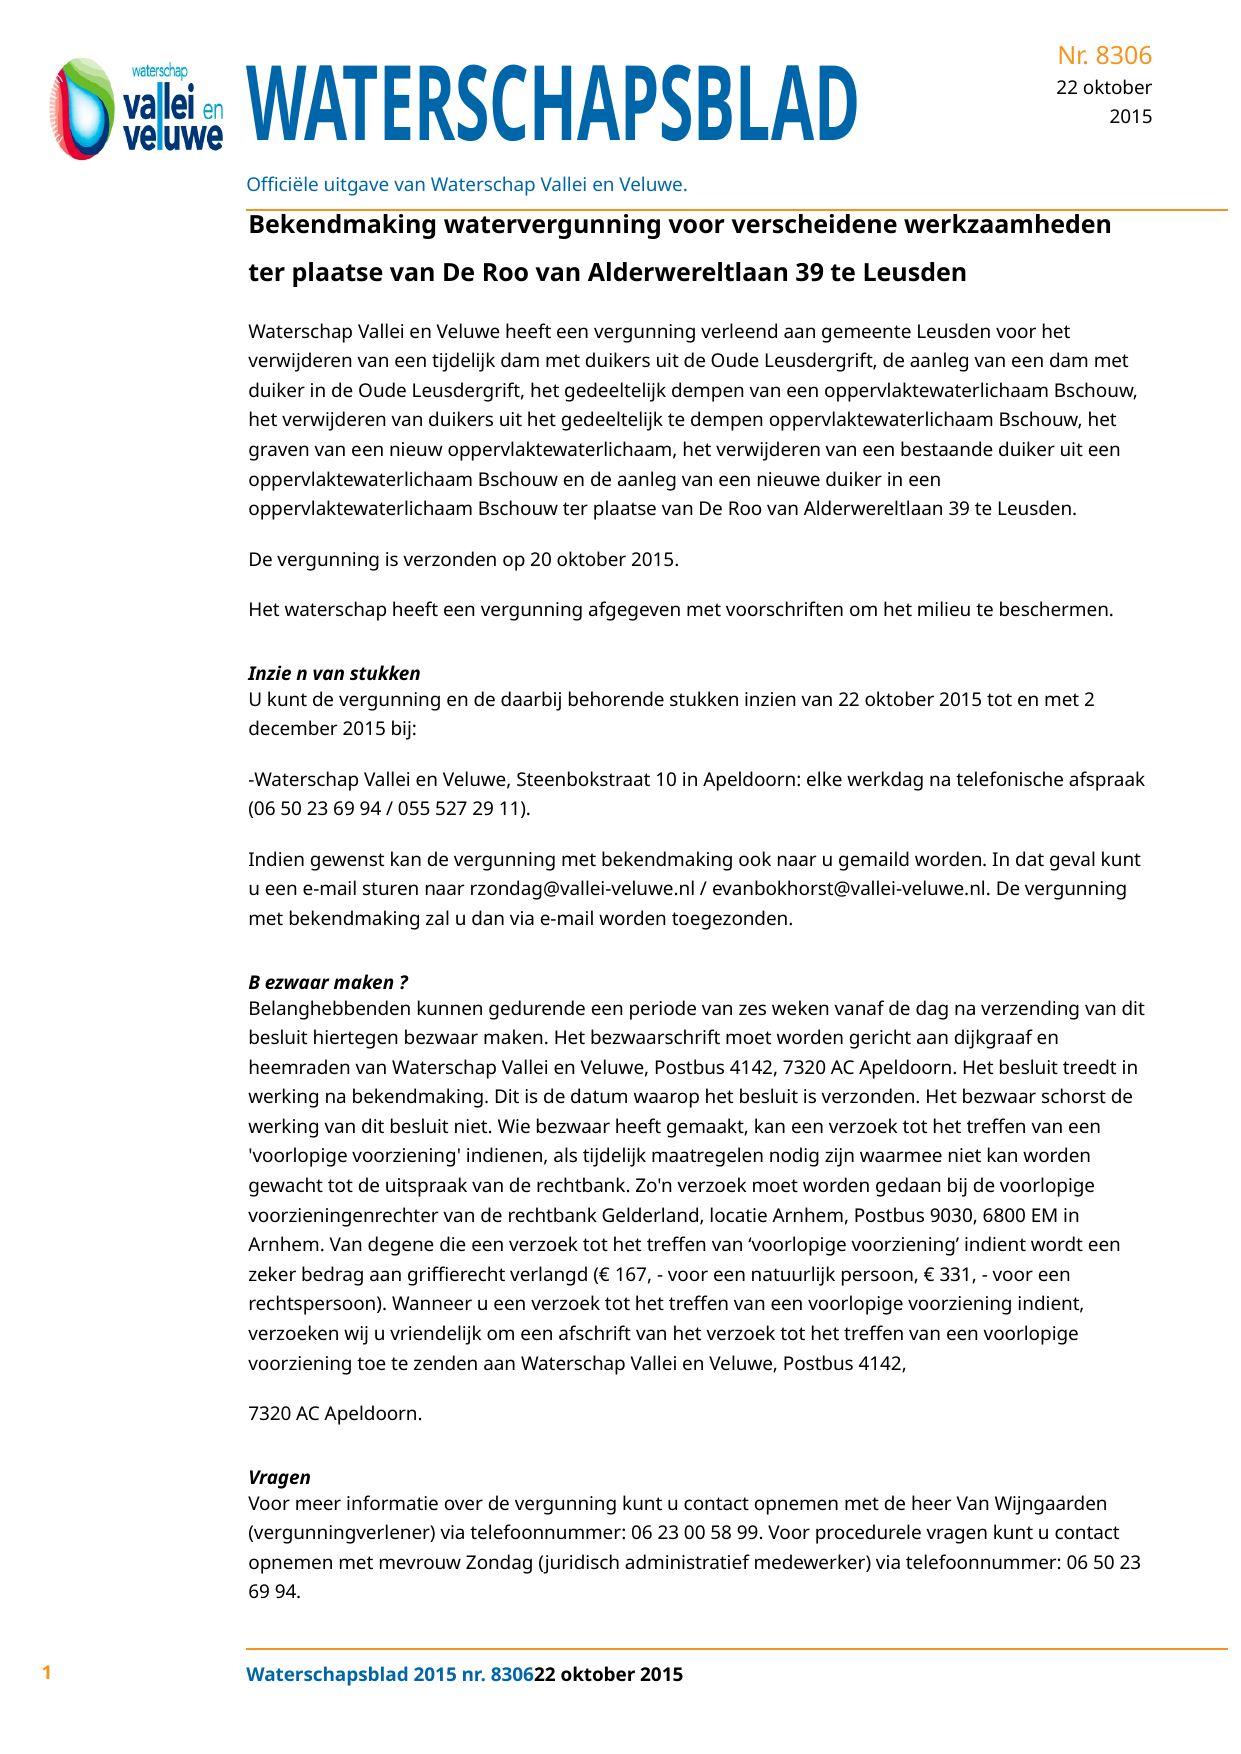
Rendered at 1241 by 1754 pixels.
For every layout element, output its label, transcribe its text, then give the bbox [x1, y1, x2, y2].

text B ezwaar maken ? [248, 969, 1152, 995]
text Waterschap Vallei en Veluwe heeft een vergunning verleend aan gemeente Leusden voor het verwijderen van een tijdelijk dam met duikers uit de Oude Leusdergrift, de aanleg van een dam met duiker in de Oude Leusdergrift, het gedeeltelijk dempen van een oppervlaktewaterlichaam Bschouw, het verwijderen van duikers uit het gedeeltelijk te dempen oppervlaktewaterlichaam Bschouw, het graven van een nieuw oppervlaktewaterlichaam, het verwijderen van een bestaande duiker uit een oppervlaktewaterlichaam Bschouw en de aanleg van een nieuwe duiker in een oppervlaktewaterlichaam Bschouw ter plaatse van De Roo van Alderwereltlaan 39 te Leusden. [248, 318, 1152, 521]
text Voor meer informatie over de vergunning kunt u contact opnemen met de heer Van Wijngaarden (vergunningverlener) via telefoonnummer: 06 23 00 58 99. Voor procedurele vragen kunt u contact opnemen met mevrouw Zondag (juridisch administratief medewerker) via telefoonnummer: 06 50 23 69 94. [248, 1490, 1152, 1604]
text Vragen [248, 1464, 1152, 1490]
text -Waterschap Vallei en Veluwe, Steenbokstraat 10 in Apeldoorn: elke werkdag na telefonische afspraak (06 50 23 69 94 / 055 527 29 11). [248, 766, 1152, 821]
text U kunt de vergunning en de daarbij behorende stukken inzien van 22 oktober 2015 tot en met 2 december 2015 bij: [248, 686, 1152, 741]
picture [41, 47, 231, 172]
text Bekendmaking watervergunning voor verscheidene werkzaamheden ter plaatse van De Roo van Alderwereltlaan 39 te Leusden [248, 211, 1152, 288]
text Indien gewenst kan de vergunning met bekendmaking ook naar u gemaild worden. In dat geval kunt u een e-mail sturen naar rzondag@vallei-veluwe.nl / evanbokhorst@vallei-veluwe.nl. De vergunning met bekendmaking zal u dan via e-mail worden toegezonden. [248, 846, 1152, 931]
text Inzie n van stukken [248, 660, 1152, 686]
text 7320 AC Apeldoorn. [248, 1400, 1152, 1426]
text De vergunning is verzonden op 20 oktober 2015. [248, 546, 1152, 572]
text Het waterschap heeft een vergunning afgegeven met voorschriften om het milieu te beschermen. [248, 596, 1152, 622]
text Belanghebbenden kunnen gedurende een periode van zes weken vanaf de dag na verzending van dit besluit hiertegen bezwaar maken. Het bezwaarschrift moet worden gericht aan dijkgraaf en heemraden van Waterschap Vallei en Veluwe, Postbus 4142, 7320 AC Apeldoorn. Het besluit treedt in werking na bekendmaking. Dit is de datum waarop het besluit is verzonden. Het bezwaar schorst de werking van dit besluit niet. Wie bezwaar heeft gemaakt, kan een verzoek tot het treffen van een 'voorlopige voorziening' indienen, als tijdelijk maatregelen nodig zijn waarmee niet kan worden gewacht tot de uitspraak van de rechtbank. Zo'n verzoek moet worden gedaan bij de voorlopige voorzieningenrechter van de rechtbank Gelderland, locatie Arnhem, Postbus 9030, 6800 EM in Arnhem. Van degene die een verzoek tot het treffen van ‘voorlopige voorziening’ indient wordt een zeker bedrag aan griffierecht verlangd (€ 167, - voor een natuurlijk persoon, € 331, - voor een rechtspersoon). Wanneer u een verzoek tot het treffen van een voorlopige voorziening indient, verzoeken wij u vriendelijk om een afschrift van het verzoek tot het treffen van een voorlopige voorziening toe te zenden aan Waterschap Vallei en Veluwe, Postbus 4142, [248, 995, 1152, 1376]
